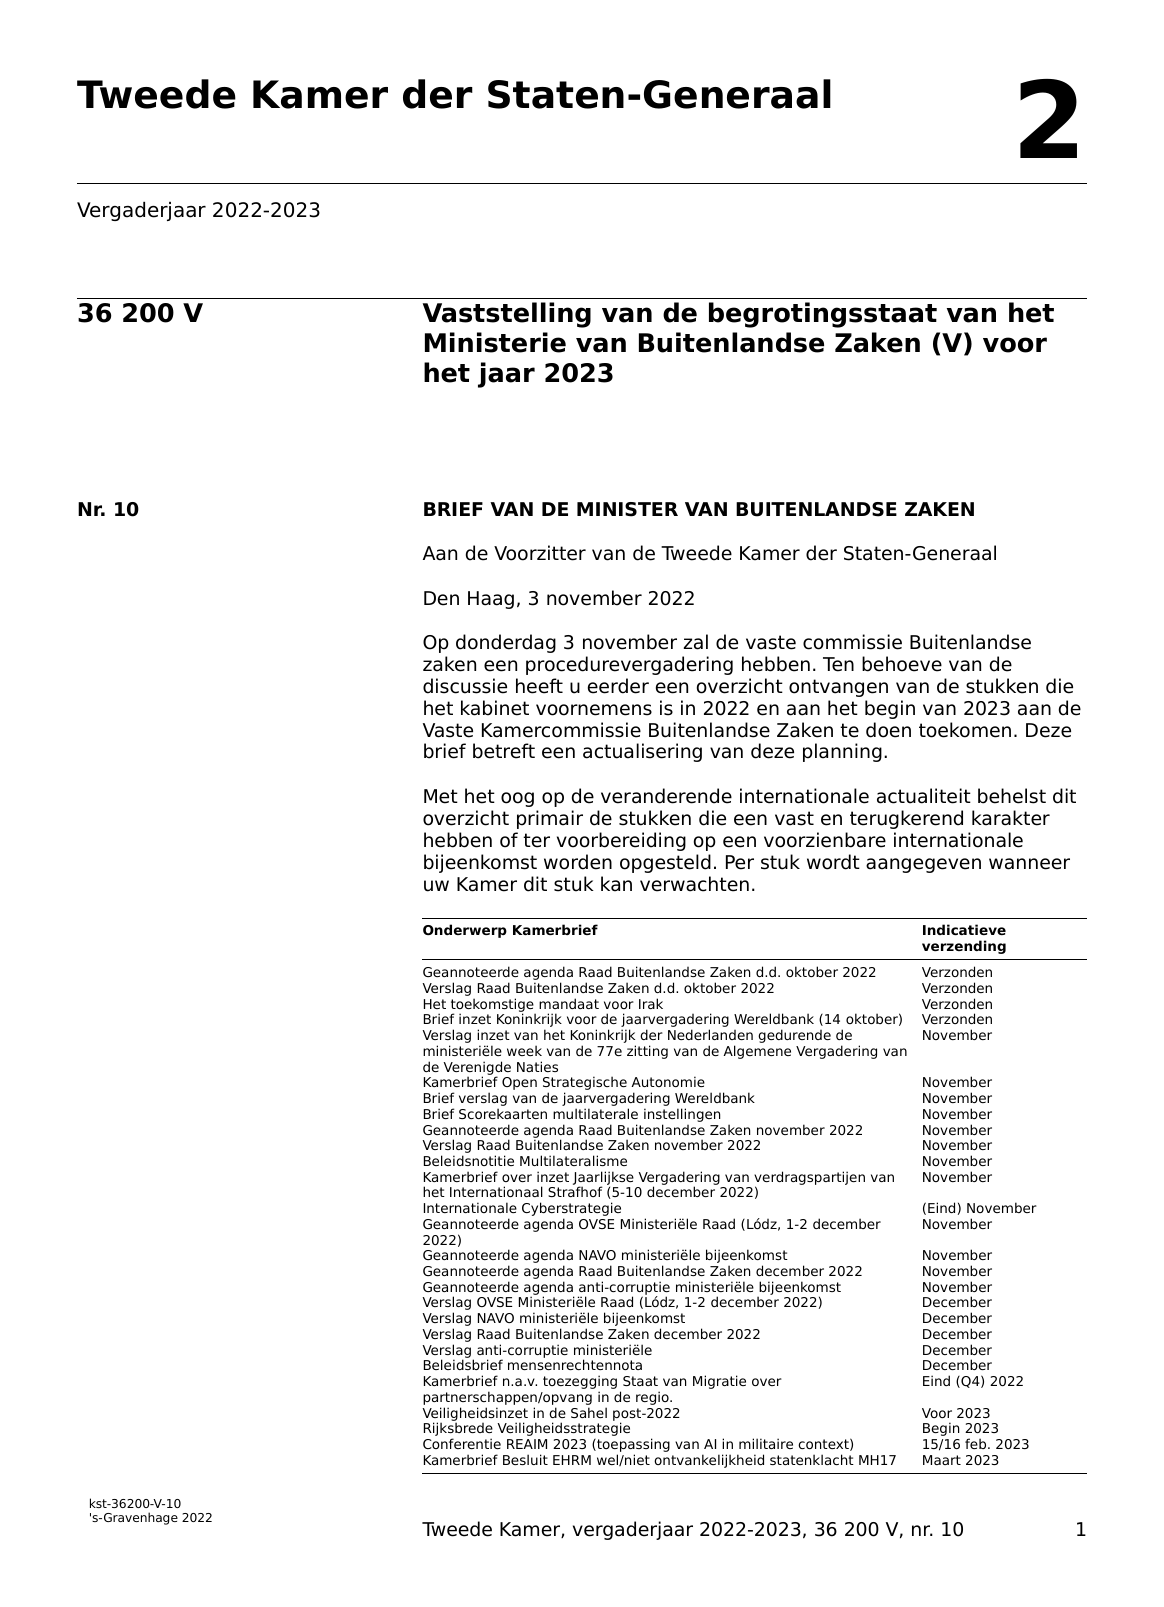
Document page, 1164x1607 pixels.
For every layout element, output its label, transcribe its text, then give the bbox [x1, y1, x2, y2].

table_header Indicatieve verzending [916, 919, 1087, 959]
table_header 2 [886, 59, 1087, 183]
table_cell Verslag Raad Buitenlandse Zaken november 2022 [422, 1138, 916, 1154]
table_cell Geannoteerde agenda OVSE Ministeriële Raad (Lódz, 1-2 december 2022) [422, 1217, 916, 1248]
subtitle 36 200 V Vaststelling van de begrotingsstaat van het Ministerie van Buitenlandse Zaken (V) voor het jaar 2023 [77, 299, 1087, 388]
table_cell Verslag Raad Buitenlandse Zaken d.d. oktober 2022 [422, 981, 916, 996]
table_cell Verslag NAVO ministeriële bijeenkomst [422, 1311, 916, 1327]
table_cell Het toekomstige mandaat voor Irak [422, 996, 916, 1012]
table_cell Maart 2023 [916, 1453, 1087, 1473]
table_cell Geannoteerde agenda anti-corruptie ministeriële bijeenkomst [422, 1280, 916, 1295]
table_cell November [916, 1075, 1087, 1091]
subtitle Nr. 10 BRIEF VAN DE MINISTER VAN BUITENLANDSE ZAKEN [77, 499, 1087, 521]
table_header Onderwerp Kamerbrief [422, 919, 916, 959]
table_cell December [916, 1295, 1087, 1311]
table_cell Kamerbrief Open Strategische Autonomie [422, 1075, 916, 1091]
table_cell Verzonden [916, 981, 1087, 996]
text Op donderdag 3 november zal de vaste commissie Buitenlandse zaken een procedurevergadering hebben. Ten behoeve van de discussie heeft u eerder een overzicht ontvangen van de stukken die het kabinet voornemens is in 2022 en aan het begin van 2023 aan de Vaste Kamercommissie Buitenlandse Zaken te doen toekomen. Deze brief betreft een actualisering van deze planning. [422, 632, 1087, 763]
table_cell Brief inzet Koninkrijk voor de jaarvergadering Wereldbank (14 oktober) [422, 1012, 916, 1028]
table_cell Verzonden [916, 960, 1087, 981]
table_cell Begin 2023 [916, 1421, 1087, 1437]
text Den Haag, 3 november 2022 [422, 587, 1087, 609]
table_cell Verslag OVSE Ministeriële Raad (Lódz, 1-2 december 2022) [422, 1295, 916, 1311]
table_cell December [916, 1311, 1087, 1327]
table_cell Verslag anti-corruptie ministeriële [422, 1343, 916, 1358]
table_cell Vergaderjaar 2022-2023 [77, 184, 1087, 298]
text Aan de Voorzitter van de Tweede Kamer der Staten-Generaal [422, 543, 1087, 565]
table_cell Internationale Cyberstrategie [422, 1201, 916, 1217]
table_header Tweede Kamer der Staten-Generaal [77, 59, 886, 183]
table_cell Kamerbrief over inzet Jaarlijkse Vergadering van verdragspartijen van het Internationaal Strafhof (5-10 december 2022) [422, 1170, 916, 1201]
table_cell Conferentie REAIM 2023 (toepassing van AI in militaire context) [422, 1437, 916, 1453]
table_cell Brief Scorekaarten multilaterale instellingen [422, 1107, 916, 1122]
table_cell Verzonden [916, 1012, 1087, 1028]
text 's-Gravenhage 2022 [88, 1511, 323, 1525]
text kst-36200-V-10 [88, 1497, 323, 1511]
table_cell Kamerbrief n.a.v. toezegging Staat van Migratie over partnerschappen/opvang in de regio. [422, 1374, 916, 1405]
table_cell November [916, 1170, 1087, 1201]
table_cell November [916, 1107, 1087, 1122]
table_cell Veiligheidsinzet in de Sahel post-2022 [422, 1405, 916, 1421]
table_cell November [916, 1028, 1087, 1075]
table_cell Geannoteerde agenda Raad Buitenlandse Zaken d.d. oktober 2022 [422, 960, 916, 981]
table_cell Verslag inzet van het Koninkrijk der Nederlanden gedurende de ministeriële week van de 77e zitting van de Algemene Vergadering van de Verenigde Naties [422, 1028, 916, 1075]
table_cell November [916, 1280, 1087, 1295]
table_cell November [916, 1154, 1087, 1169]
table_cell November [916, 1122, 1087, 1138]
table_cell Kamerbrief Besluit EHRM wel/niet ontvankelijkheid statenklacht MH17 [422, 1453, 916, 1473]
table_cell December [916, 1358, 1087, 1374]
table_cell (Eind) November [916, 1201, 1087, 1217]
table_cell November [916, 1264, 1087, 1279]
table_cell November [916, 1091, 1087, 1107]
table_cell December [916, 1343, 1087, 1358]
table_cell Beleidsnotitie Multilateralisme [422, 1154, 916, 1169]
table_cell November [916, 1217, 1087, 1248]
table_cell Geannoteerde agenda Raad Buitenlandse Zaken november 2022 [422, 1122, 916, 1138]
table_cell November [916, 1138, 1087, 1154]
table_cell Geannoteerde agenda NAVO ministeriële bijeenkomst [422, 1248, 916, 1264]
table_cell Verzonden [916, 996, 1087, 1012]
table_cell Rijksbrede Veiligheidsstrategie [422, 1421, 916, 1437]
table_cell Brief verslag van de jaarvergadering Wereldbank [422, 1091, 916, 1107]
table_cell November [916, 1248, 1087, 1264]
table_cell Beleidsbrief mensenrechtennota [422, 1358, 916, 1374]
table_cell Geannoteerde agenda Raad Buitenlandse Zaken december 2022 [422, 1264, 916, 1279]
table_cell 15/16 feb. 2023 [916, 1437, 1087, 1453]
table_cell Voor 2023 [916, 1405, 1087, 1421]
table_cell Verslag Raad Buitenlandse Zaken december 2022 [422, 1327, 916, 1342]
text Met het oog op de veranderende internationale actualiteit behelst dit overzicht primair de stukken die een vast en terugkerend karakter hebben of ter voorbereiding op een voorzienbare internationale bijeenkomst worden opgesteld. Per stuk wordt aangegeven wanneer uw Kamer dit stuk kan verwachten. [422, 786, 1087, 896]
table_cell Eind (Q4) 2022 [916, 1374, 1087, 1405]
table_cell December [916, 1327, 1087, 1342]
